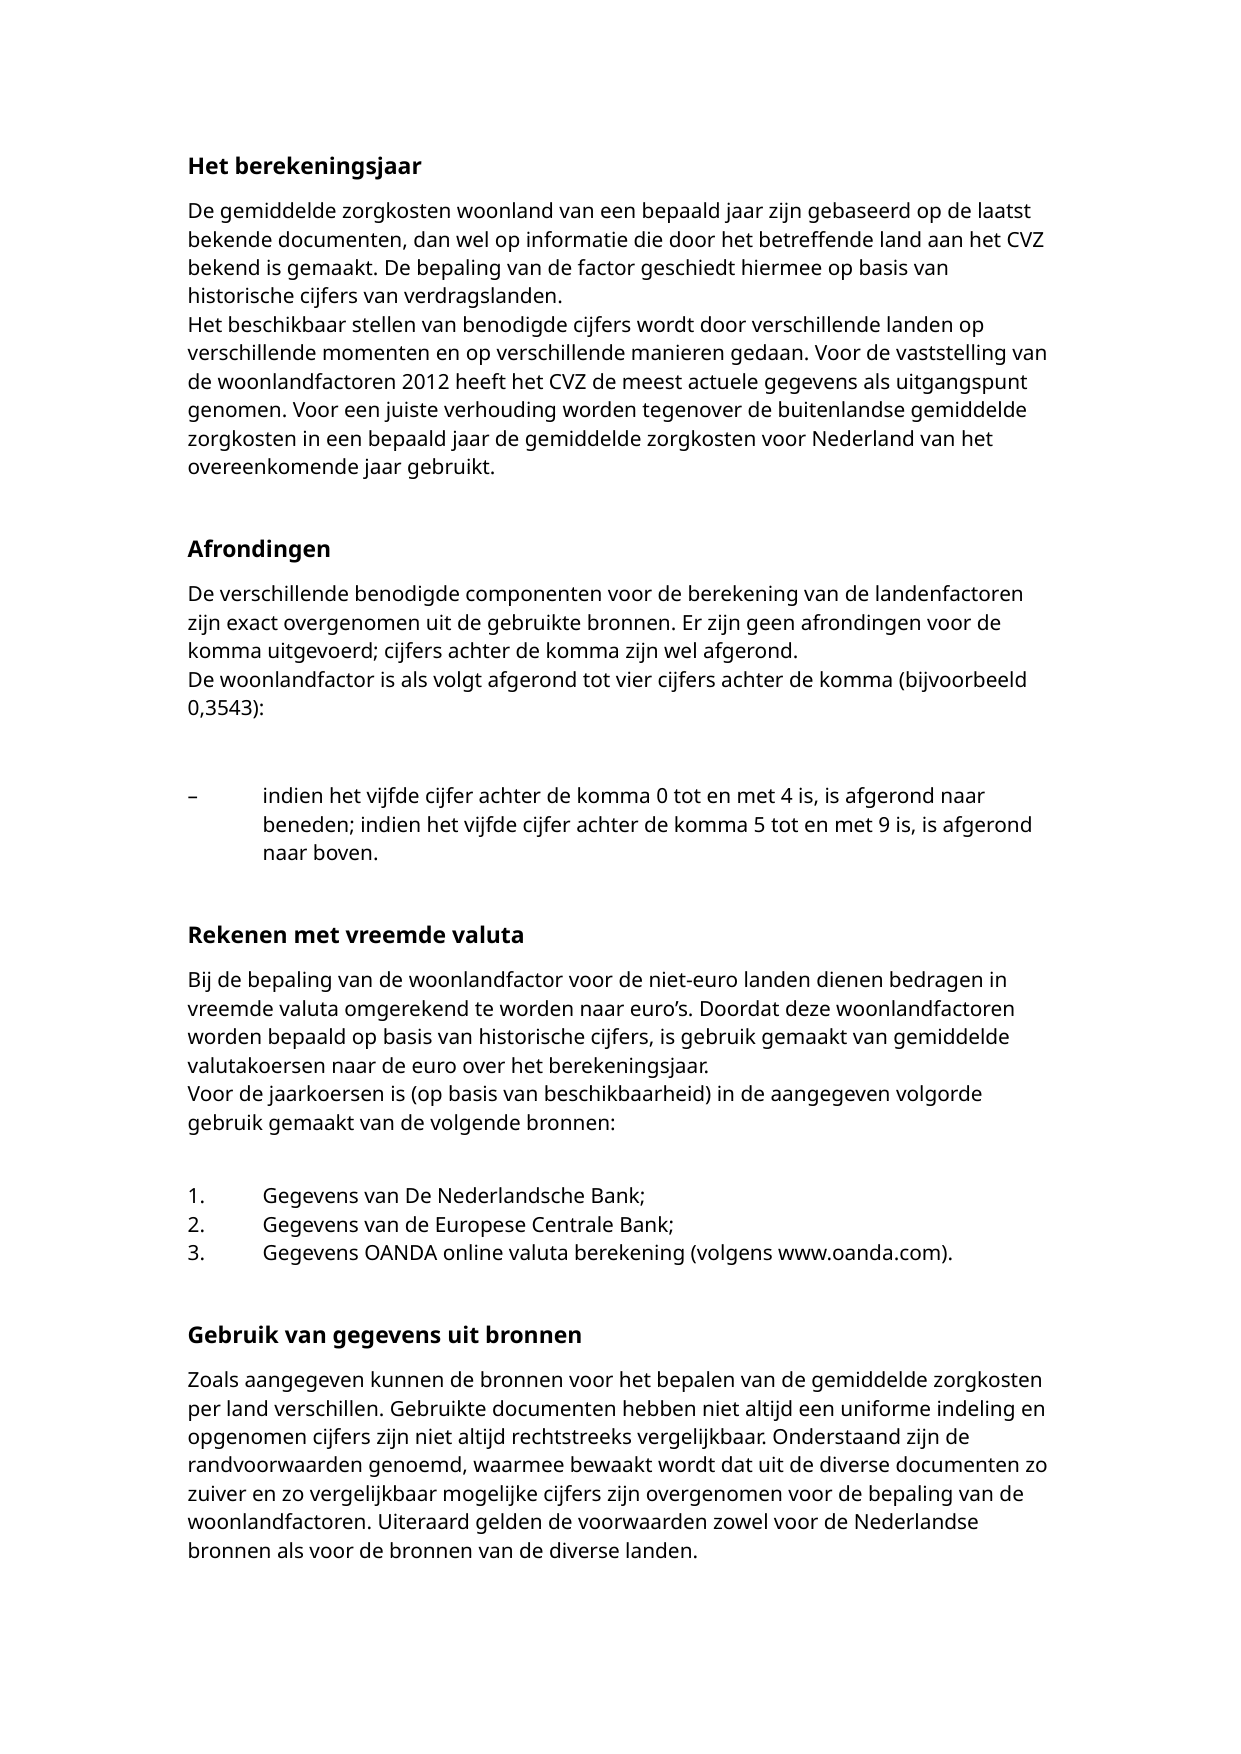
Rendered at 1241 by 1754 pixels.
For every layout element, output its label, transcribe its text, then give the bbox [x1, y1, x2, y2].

text Bij de bepaling van de woonlandfactor voor de niet-euro landen dienen bedragen in vreemde valuta omgerekend te worden naar euro’s. Doordat deze woonlandfactoren worden bepaald op basis van historische cijfers, is gebruik gemaakt van gemiddelde valutakoersen naar de euro over het berekeningsjaar. [187, 966, 1053, 1079]
text De verschillende benodigde componenten voor de berekening van de landenfactoren zijn exact overgenomen uit de gebruikte bronnen. Er zijn geen afrondingen voor de komma uitgevoerd; cijfers achter de komma zijn wel afgerond. [187, 579, 1053, 665]
list Gegevens OANDA online valuta berekening (volgens www.oanda.com). [187, 1238, 1053, 1267]
text De woonlandfactor is als volgt afgerond tot vier cijfers achter de komma (bijvoorbeeld 0,3543): [187, 665, 1053, 722]
subtitle Het berekeningsjaar [187, 150, 1053, 181]
subtitle Rekenen met vreemde valuta [187, 919, 1053, 951]
list Gegevens van de Europese Centrale Bank; [187, 1210, 1053, 1238]
text Het beschikbaar stellen van benodigde cijfers wordt door verschillende landen op verschillende momenten en op verschillende manieren gedaan. Voor de vaststelling van de woonlandfactoren 2012 heeft het CVZ de meest actuele gegevens als uitgangspunt genomen. Voor een juiste verhouding worden tegenover de buitenlandse gemiddelde zorgkosten in een bepaald jaar de gemiddelde zorgkosten voor Nederland van het overeenkomende jaar gebruikt. [187, 310, 1053, 481]
subtitle Gebruik van gegevens uit bronnen [187, 1319, 1053, 1350]
subtitle Afrondingen [187, 533, 1053, 564]
text Zoals aangegeven kunnen de bronnen voor het bepalen van de gemiddelde zorgkosten per land verschillen. Gebruikte documenten hebben niet altijd een uniforme indeling en opgenomen cijfers zijn niet altijd rechtstreeks vergelijkbaar. Onderstaand zijn de randvoorwaarden genoemd, waarmee bewaakt wordt dat uit de diverse documenten zo zuiver en zo vergelijkbaar mogelijke cijfers zijn overgenomen voor de bepaling van de woonlandfactoren. Uiteraard gelden de voorwaarden zowel voor de Nederlandse bronnen als voor de bronnen van de diverse landen. [187, 1365, 1053, 1564]
list Gegevens van De Nederlandsche Bank; [187, 1181, 1053, 1210]
text Voor de jaarkoersen is (op basis van beschikbaarheid) in de aangegeven volgorde gebruik gemaakt van de volgende bronnen: [187, 1079, 1053, 1136]
text De gemiddelde zorgkosten woonland van een bepaald jaar zijn gebaseerd op de laatst bekende documenten, dan wel op informatie die door het betreffende land aan het CVZ bekend is gemaakt. De bepaling van de factor geschiedt hiermee op basis van historische cijfers van verdragslanden. [187, 196, 1053, 310]
list indien het vijfde cijfer achter de komma 0 tot en met 4 is, is afgerond naar beneden; indien het vijfde cijfer achter de komma 5 tot en met 9 is, is afgerond naar boven. [187, 782, 1053, 867]
